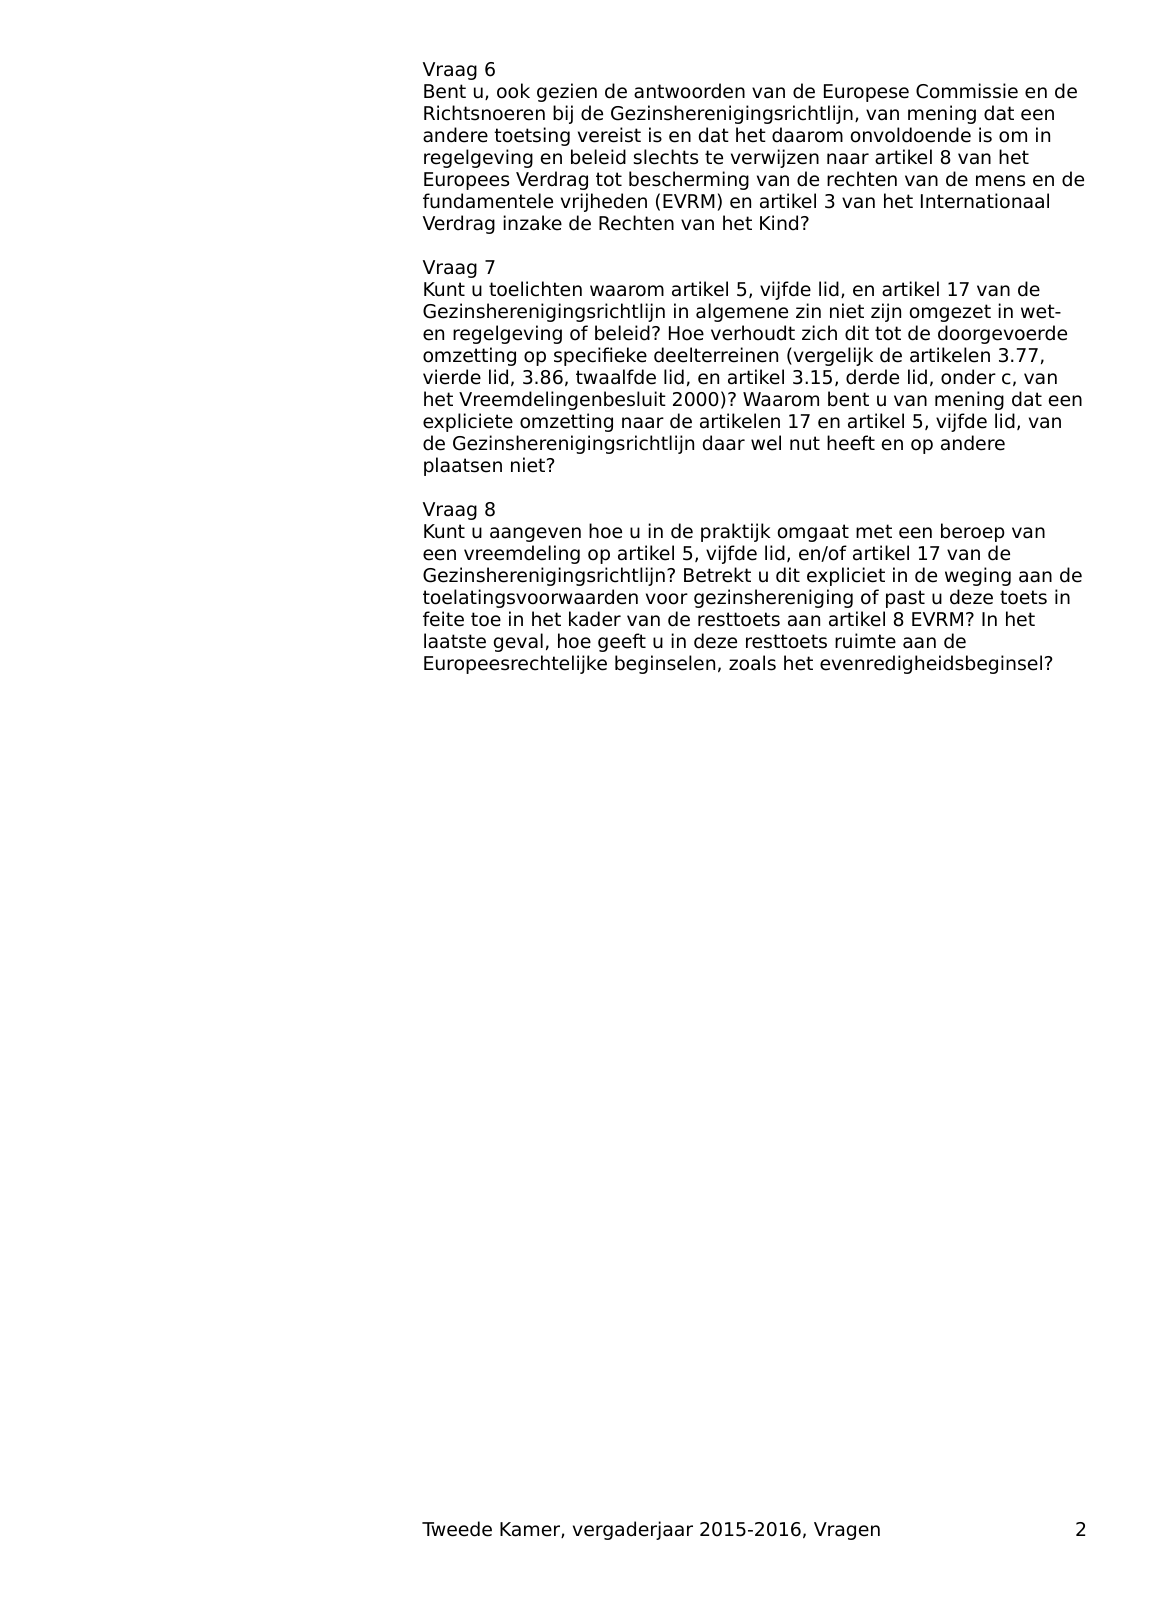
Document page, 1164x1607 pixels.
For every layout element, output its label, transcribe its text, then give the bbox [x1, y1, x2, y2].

text Kunt u aangeven hoe u in de praktijk omgaat met een beroep van een vreemdeling op artikel 5, vijfde lid, en/of artikel 17 van de Gezinsherenigingsrichtlijn? Betrekt u dit expliciet in de weging aan de toelatingsvoorwaarden voor gezinshereniging of past u deze toets in feite toe in het kader van de resttoets aan artikel 8 EVRM? In het laatste geval, hoe geeft u in deze resttoets ruimte aan de Europeesrechtelijke beginselen, zoals het evenredigheidsbeginsel? [422, 521, 1087, 675]
text Vraag 6 [422, 59, 1087, 81]
text Vraag 8 [422, 499, 1087, 521]
text Bent u, ook gezien de antwoorden van de Europese Commissie en de Richtsnoeren bij de Gezinsherenigingsrichtlijn, van mening dat een andere toetsing vereist is en dat het daarom onvoldoende is om in regelgeving en beleid slechts te verwijzen naar artikel 8 van het Europees Verdrag tot bescherming van de rechten van de mens en de fundamentele vrijheden (EVRM) en artikel 3 van het Internationaal Verdrag inzake de Rechten van het Kind? [422, 81, 1087, 235]
text Kunt u toelichten waarom artikel 5, vijfde lid, en artikel 17 van de Gezinsherenigingsrichtlijn in algemene zin niet zijn omgezet in wet- en regelgeving of beleid? Hoe verhoudt zich dit tot de doorgevoerde omzetting op specifieke deelterreinen (vergelijk de artikelen 3.77, vierde lid, 3.86, twaalfde lid, en artikel 3.15, derde lid, onder c, van het Vreemdelingenbesluit 2000)? Waarom bent u van mening dat een expliciete omzetting naar de artikelen 17 en artikel 5, vijfde lid, van de Gezinsherenigingsrichtlijn daar wel nut heeft en op andere plaatsen niet? [422, 279, 1087, 477]
text Vraag 7 [422, 257, 1087, 279]
